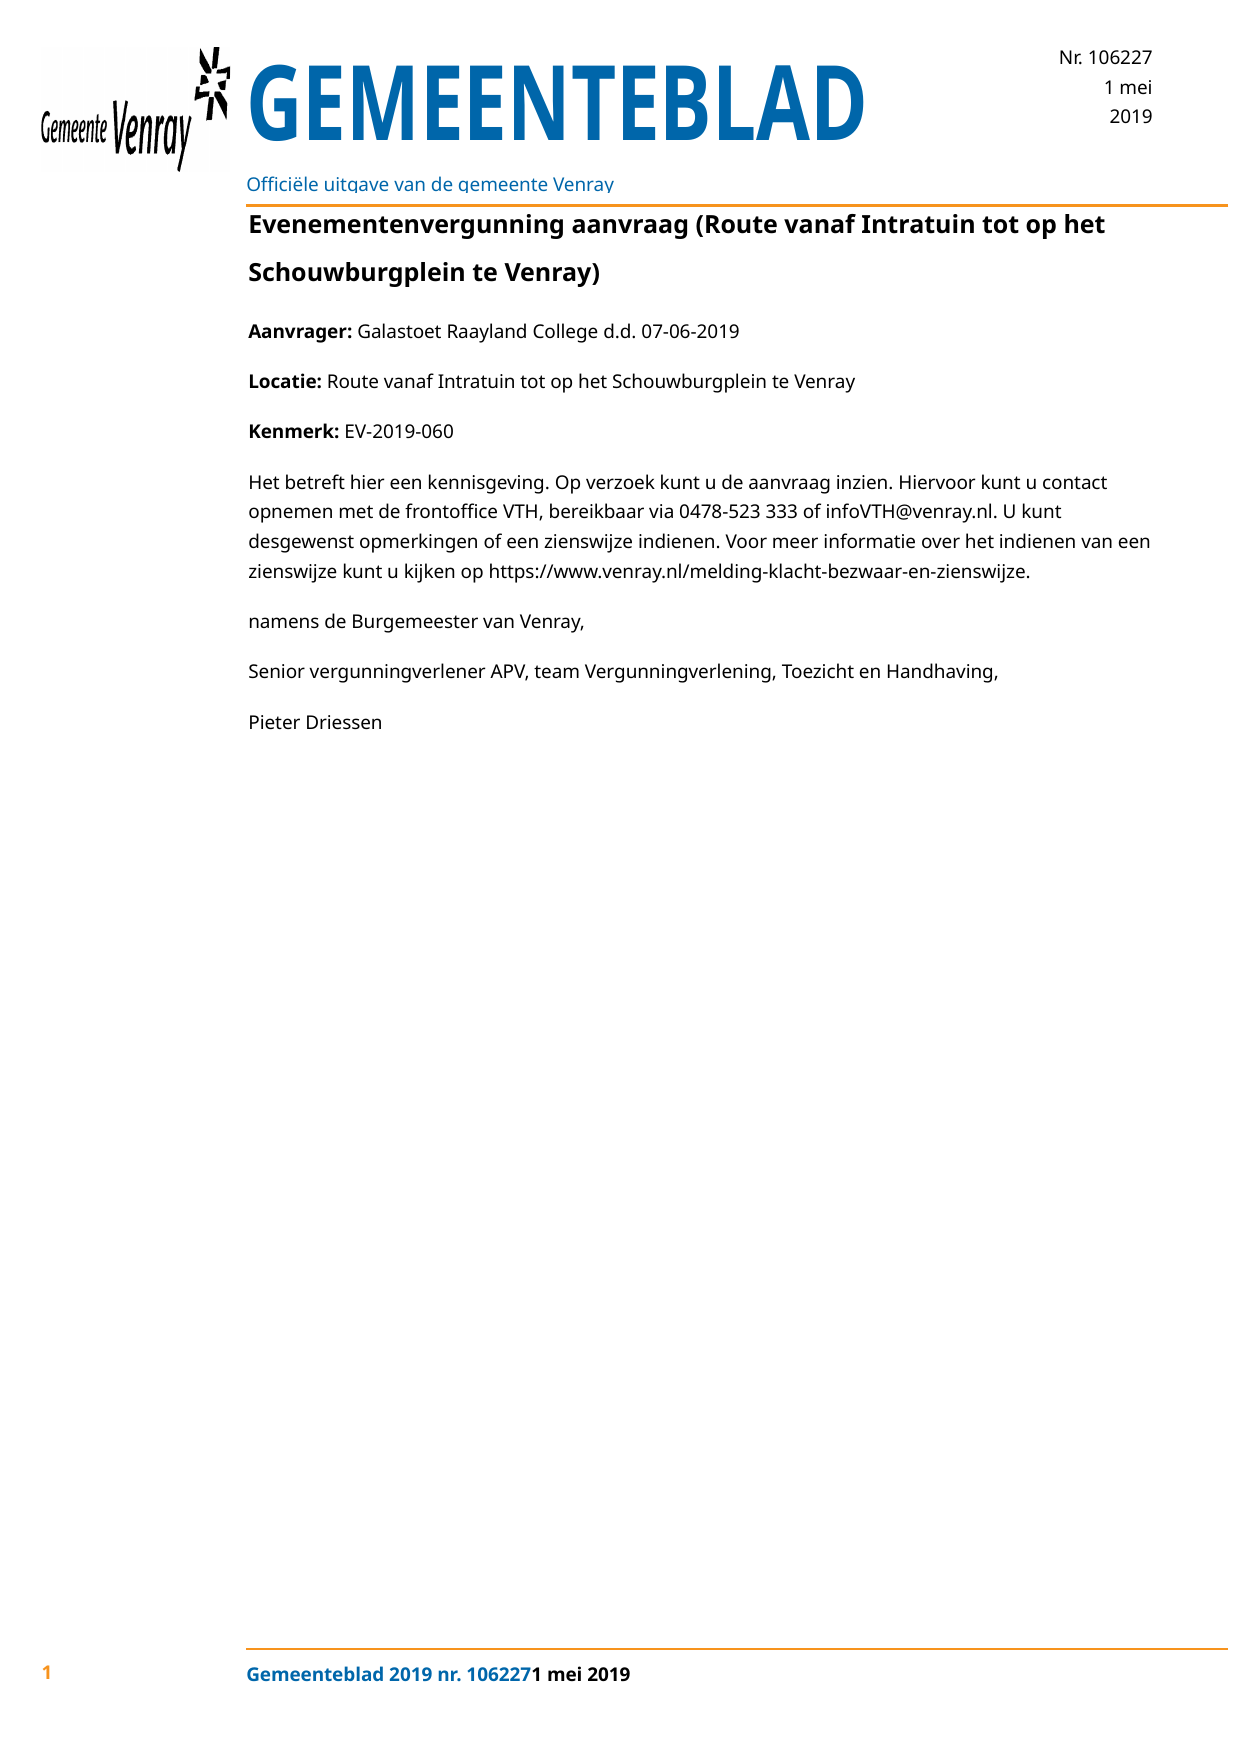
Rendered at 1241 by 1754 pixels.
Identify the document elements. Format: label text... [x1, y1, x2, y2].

text namens de Burgemeester van Venray, [248, 608, 1152, 634]
picture [41, 47, 231, 172]
text Aanvrager: Galastoet Raayland College d.d. 07-06-2019 [248, 318, 1152, 344]
text Locatie: Route vanaf Intratuin tot op het Schouwburgplein te Venray [248, 368, 1152, 394]
text Evenementenvergunning aanvraag (Route vanaf Intratuin tot op het Schouwburgplein te Venray) [248, 207, 1152, 288]
text Het betreft hier een kennisgeving. Op verzoek kunt u de aanvraag inzien. Hiervoor kunt u contact opnemen met de frontoffice VTH, bereikbaar via 0478-523 333 of infoVTH@venray.nl. U kunt desgewenst opmerkingen of een zienswijze indienen. Voor meer informatie over het indienen van een zienswijze kunt u kijken op https://www.venray.nl/melding-klacht-bezwaar-en-zienswijze. [248, 469, 1152, 584]
text Pieter Driessen [248, 709, 1152, 735]
text Kenmerk: EV-2019-060 [248, 419, 1152, 444]
text Senior vergunningverlener APV, team Vergunningverlening, Toezicht en Handhaving, [248, 659, 1152, 684]
